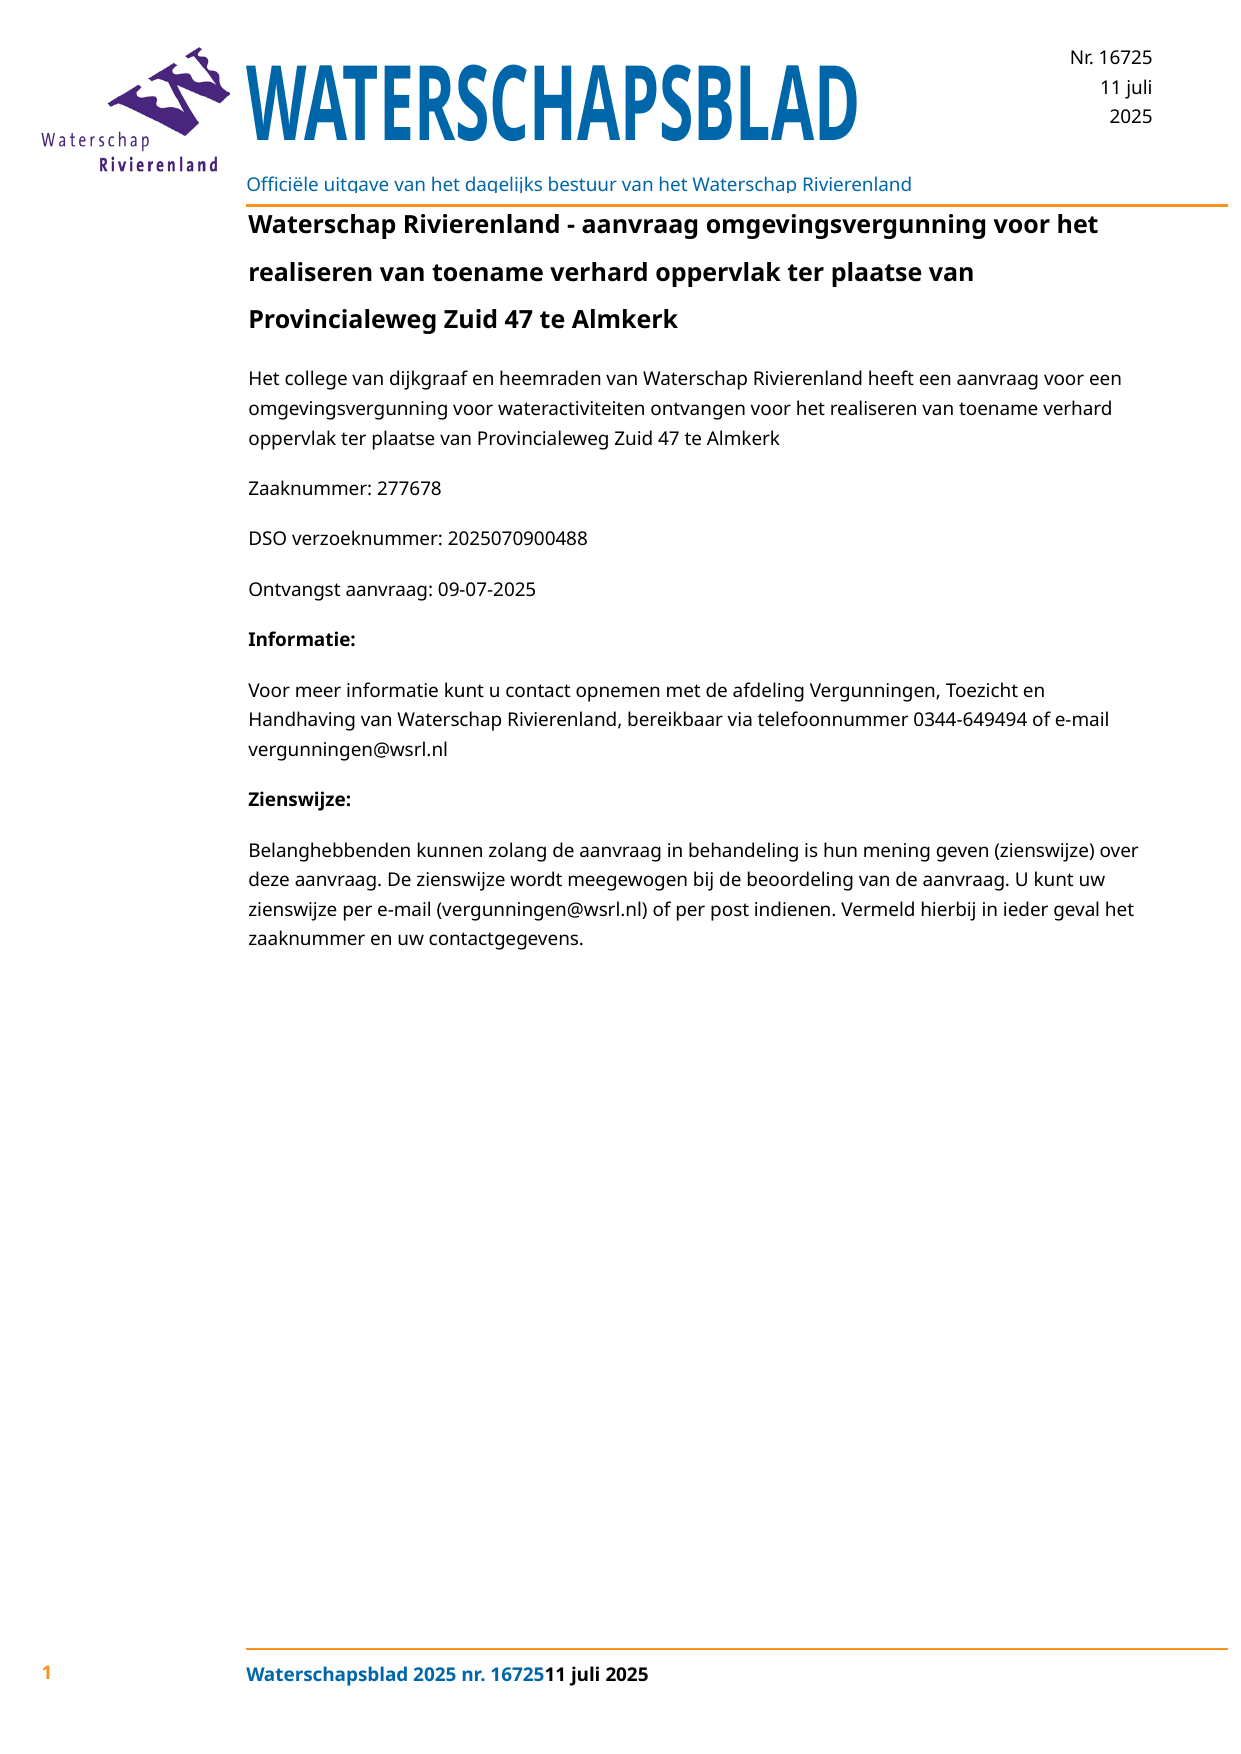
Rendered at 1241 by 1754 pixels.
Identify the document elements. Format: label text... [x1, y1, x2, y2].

text Het college van dijkgraaf en heemraden van Waterschap Rivierenland heeft een aanvraag voor een omgevingsvergunning voor wateractiviteiten ontvangen voor het realiseren van toename verhard oppervlak ter plaatse van Provincialeweg Zuid 47 te Almkerk [248, 366, 1152, 450]
text Zaaknummer: 277678 [248, 475, 1152, 501]
text Informatie: [248, 626, 1152, 652]
picture [41, 47, 231, 172]
text Waterschap Rivierenland - aanvraag omgevingsvergunning voor het realiseren van toename verhard oppervlak ter plaatse van Provincialeweg Zuid 47 te Almkerk [248, 207, 1152, 336]
text Voor meer informatie kunt u contact opnemen met de afdeling Vergunningen, Toezicht en Handhaving van Waterschap Rivierenland, bereikbaar via telefoonnummer 0344-649494 of e-mail vergunningen@wsrl.nl [248, 677, 1152, 762]
text DSO verzoeknummer: 2025070900488 [248, 526, 1152, 551]
text Ontvangst aanvraag: 09-07-2025 [248, 576, 1152, 602]
text Zienswijze: [248, 786, 1152, 812]
text Belanghebbenden kunnen zolang de aanvraag in behandeling is hun mening geven (zienswijze) over deze aanvraag. De zienswijze wordt meegewogen bij de beoordeling van de aanvraag. U kunt uw zienswijze per e-mail (vergunningen@wsrl.nl) of per post indienen. Vermeld hierbij in ieder geval het zaaknummer en uw contactgegevens. [248, 837, 1152, 951]
